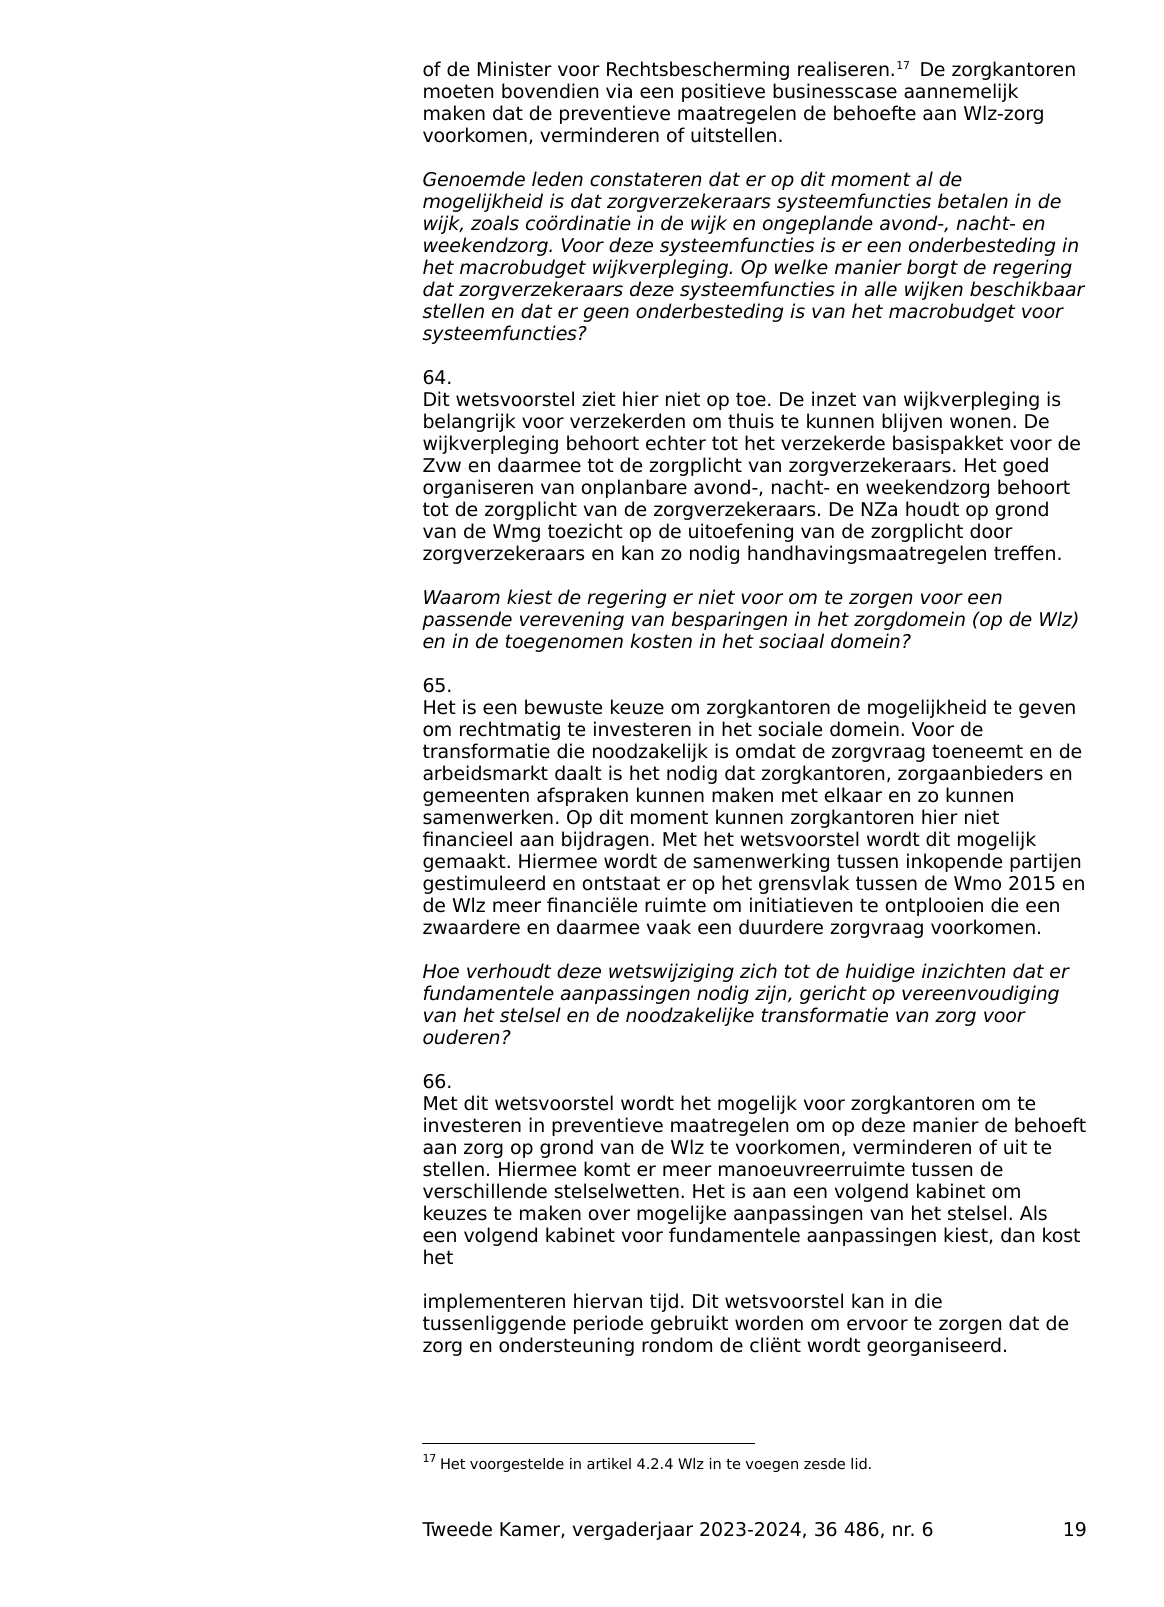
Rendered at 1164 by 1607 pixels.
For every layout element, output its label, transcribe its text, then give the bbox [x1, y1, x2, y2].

text Waarom kiest de regering er niet voor om te zorgen voor een passende verevening van besparingen in het zorgdomein (op de Wlz) en in de toegenomen kosten in het sociaal domein? [422, 587, 1087, 653]
text Genoemde leden constateren dat er op dit moment al de mogelijkheid is dat zorgverzekeraars systeemfuncties betalen in de wijk, zoals coördinatie in de wijk en ongeplande avond-, nacht- en weekendzorg. Voor deze systeemfuncties is er een onderbesteding in het macrobudget wijkverpleging. Op welke manier borgt de regering dat zorgverzekeraars deze systeemfuncties in alle wijken beschikbaar stellen en dat er geen onderbesteding is van het macrobudget voor systeemfuncties? [422, 169, 1087, 345]
text Dit wetsvoorstel ziet hier niet op toe. De inzet van wijkverpleging is belangrijk voor verzekerden om thuis te kunnen blijven wonen. De wijkverpleging behoort echter tot het verzekerde basispakket voor de Zvw en daarmee tot de zorgplicht van zorgverzekeraars. Het goed organiseren van onplanbare avond-, nacht- en weekendzorg behoort tot de zorgplicht van de zorgverzekeraars. De NZa houdt op grond van de Wmg toezicht op de uitoefening van de zorgplicht door zorgverzekeraars en kan zo nodig handhavingsmaatregelen treffen. [422, 389, 1087, 565]
text of de Minister voor Rechtsbescherming realiseren. De zorgkantoren moeten bovendien via een positieve businesscase aannemelijk maken dat de preventieve maatregelen de behoefte aan Wlz-zorg voorkomen, verminderen of uitstellen. [422, 59, 1087, 147]
text Het is een bewuste keuze om zorgkantoren de mogelijkheid te geven om rechtmatig te investeren in het sociale domein. Voor de transformatie die noodzakelijk is omdat de zorgvraag toeneemt en de arbeidsmarkt daalt is het nodig dat zorgkantoren, zorgaanbieders en gemeenten afspraken kunnen maken met elkaar en zo kunnen samenwerken. Op dit moment kunnen zorgkantoren hier niet financieel aan bijdragen. Met het wetsvoorstel wordt dit mogelijk gemaakt. Hiermee wordt de samenwerking tussen inkopende partijen gestimuleerd en ontstaat er op het grensvlak tussen de Wmo 2015 en de Wlz meer financiële ruimte om initiatieven te ontplooien die een zwaardere en daarmee vaak een duurdere zorgvraag voorkomen. [422, 697, 1087, 939]
text Het voorgestelde in artikel 4.2.4 Wlz in te voegen zesde lid. [422, 1452, 1087, 1474]
text 66. [422, 1071, 1087, 1093]
text 65. [422, 675, 1087, 697]
text implementeren hiervan tijd. Dit wetsvoorstel kan in die tussenliggende periode gebruikt worden om ervoor te zorgen dat de zorg en ondersteuning rondom de cliënt wordt georganiseerd. [422, 1291, 1087, 1357]
text Hoe verhoudt deze wetswijziging zich tot de huidige inzichten dat er fundamentele aanpassingen nodig zijn, gericht op vereenvoudiging van het stelsel en de noodzakelijke transformatie van zorg voor ouderen? [422, 961, 1087, 1049]
text Met dit wetsvoorstel wordt het mogelijk voor zorgkantoren om te investeren in preventieve maatregelen om op deze manier de behoeft aan zorg op grond van de Wlz te voorkomen, verminderen of uit te stellen. Hiermee komt er meer manoeuvreerruimte tussen de verschillende stelselwetten. Het is aan een volgend kabinet om keuzes te maken over mogelijke aanpassingen van het stelsel. Als een volgend kabinet voor fundamentele aanpassingen kiest, dan kost het [422, 1093, 1087, 1269]
text 64. [422, 367, 1087, 389]
